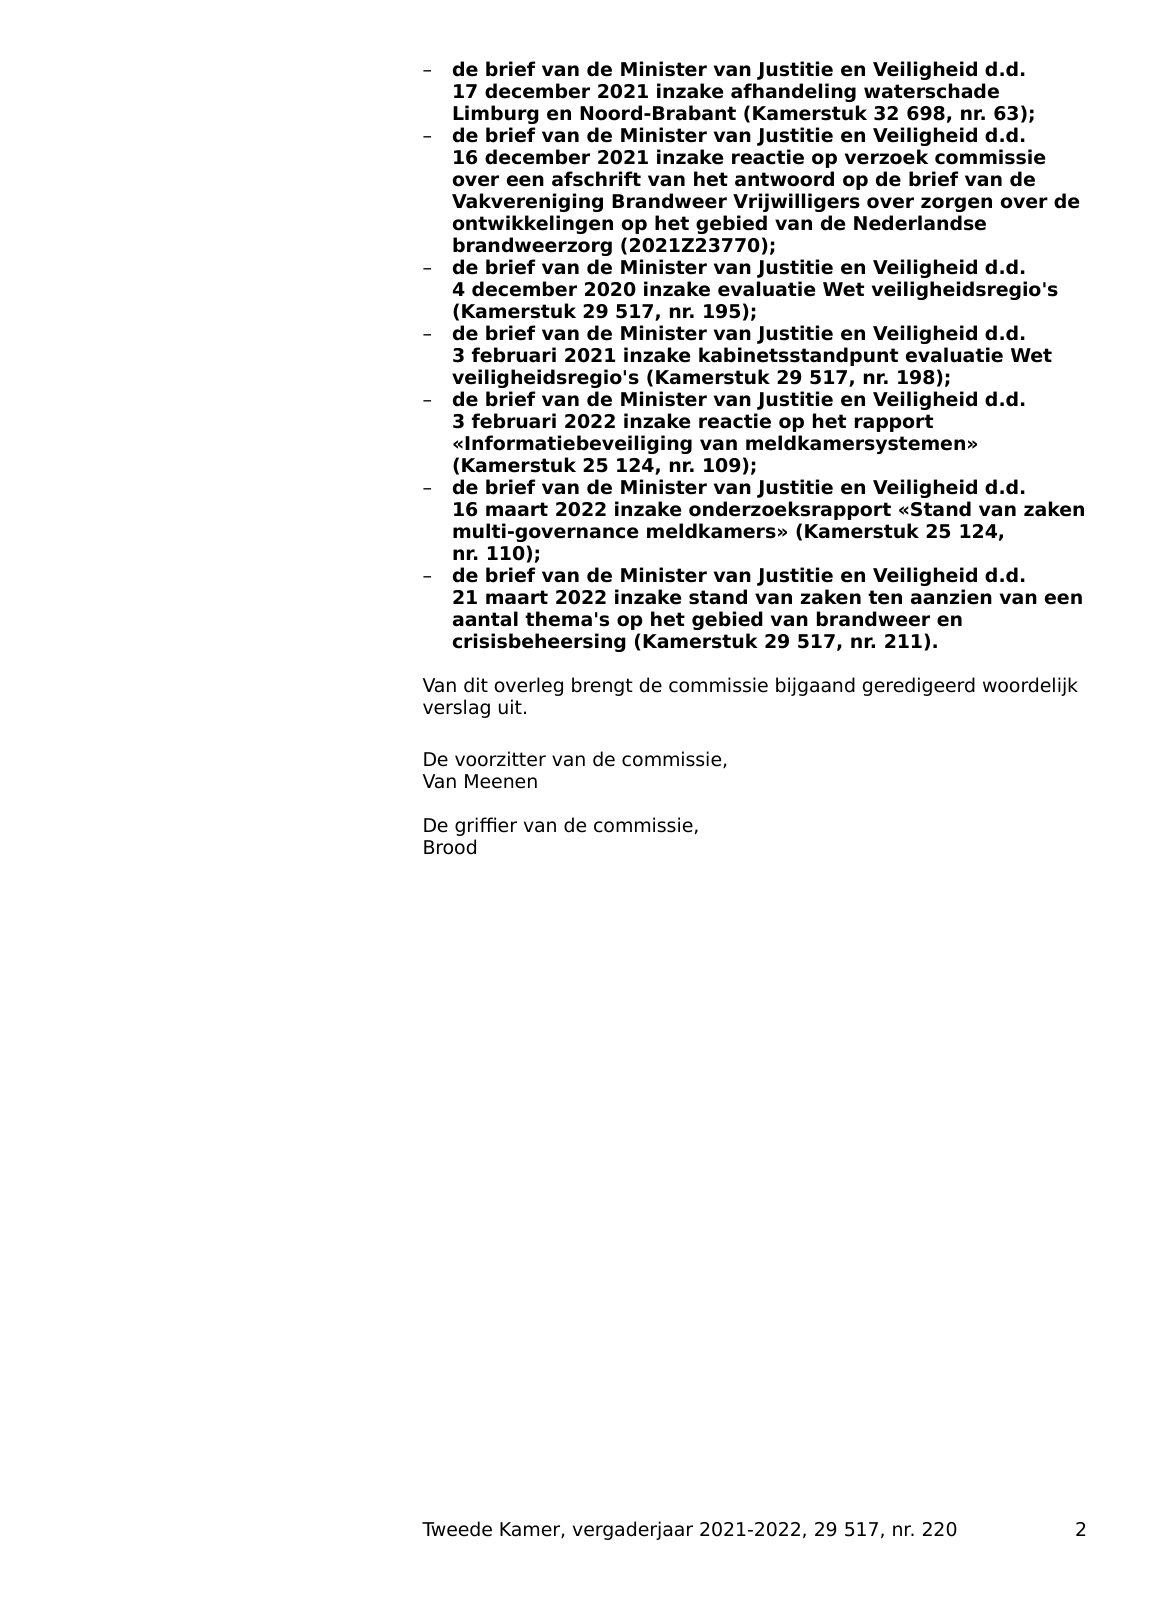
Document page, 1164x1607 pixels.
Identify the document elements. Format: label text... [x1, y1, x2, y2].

text – de brief van de Minister van Justitie en Veiligheid d.d. 21 maart 2022 inzake stand van zaken ten aanzien van een aantal thema's op het gebied van brandweer en crisisbeheersing (Kamerstuk 29 517, nr. 211). [422, 564, 1087, 652]
text – de brief van de Minister van Justitie en Veiligheid d.d. 16 december 2021 inzake reactie op verzoek commissie over een afschrift van het antwoord op de brief van de Vakvereniging Brandweer Vrijwilligers over zorgen over de ontwikkelingen op het gebied van de Nederlandse brandweerzorg (2021Z23770); [422, 125, 1087, 257]
text – de brief van de Minister van Justitie en Veiligheid d.d. 16 maart 2022 inzake onderzoeksrapport «Stand van zaken multi-governance meldkamers» (Kamerstuk 25 124, nr. 110); [422, 477, 1087, 564]
text Van dit overleg brengt de commissie bijgaand geredigeerd woordelijk verslag uit. [422, 675, 1087, 719]
text – de brief van de Minister van Justitie en Veiligheid d.d. 3 februari 2022 inzake reactie op het rapport «Informatiebeveiliging van meldkamersystemen» (Kamerstuk 25 124, nr. 109); [422, 389, 1087, 477]
text – de brief van de Minister van Justitie en Veiligheid d.d. 3 februari 2021 inzake kabinetsstandpunt evaluatie Wet veiligheidsregio's (Kamerstuk 29 517, nr. 198); [422, 323, 1087, 389]
text De voorzitter van de commissie, Van Meenen [422, 749, 1087, 793]
text – de brief van de Minister van Justitie en Veiligheid d.d. 17 december 2021 inzake afhandeling waterschade Limburg en Noord-Brabant (Kamerstuk 32 698, nr. 63); [422, 59, 1087, 125]
text De griffier van de commissie, Brood [422, 815, 1087, 859]
text – de brief van de Minister van Justitie en Veiligheid d.d. 4 december 2020 inzake evaluatie Wet veiligheidsregio's (Kamerstuk 29 517, nr. 195); [422, 257, 1087, 323]
